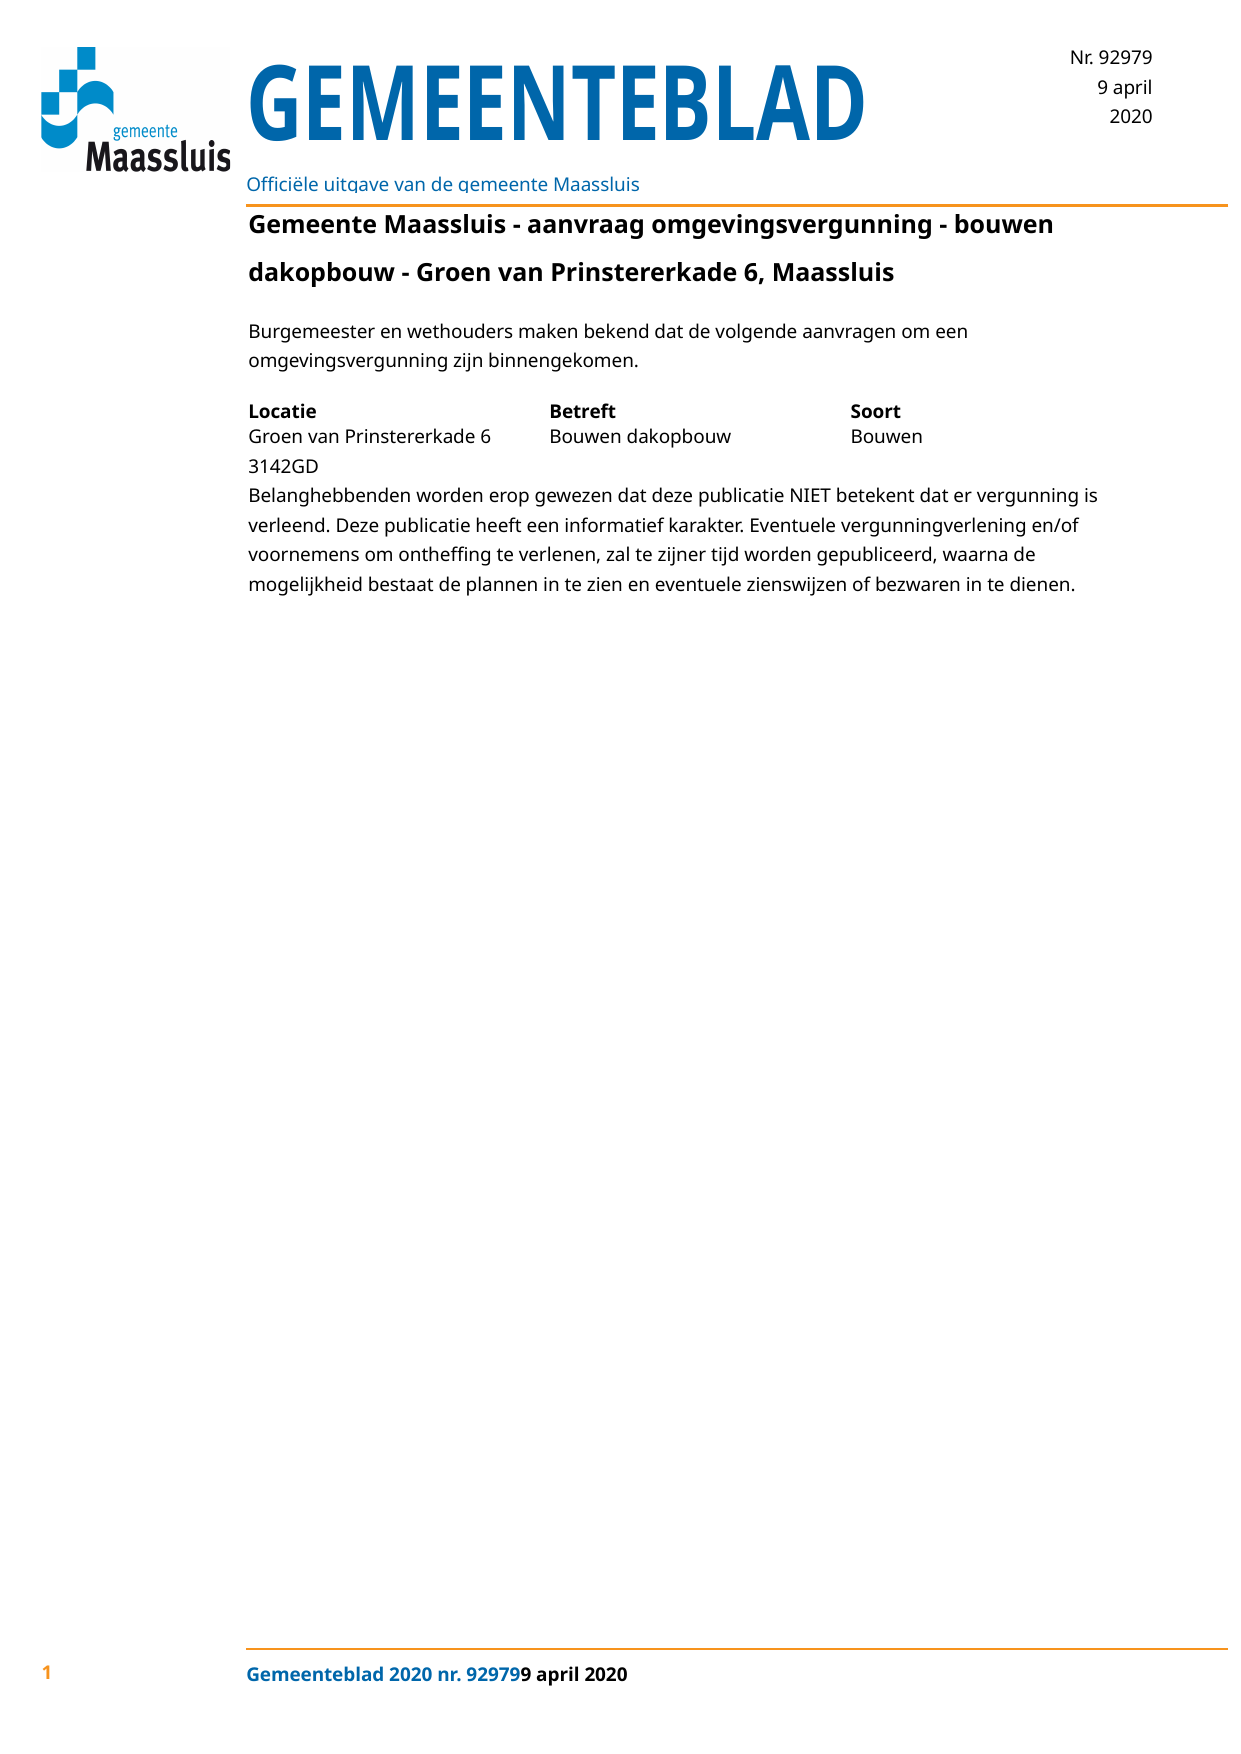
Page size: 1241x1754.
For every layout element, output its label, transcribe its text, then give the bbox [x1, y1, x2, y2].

table_header Soort [850, 398, 1152, 424]
picture [41, 47, 231, 172]
table_cell Groen van Prinstererkade 6 3142GD [248, 424, 549, 479]
text Burgemeester en wethouders maken bekend dat de volgende aanvragen om een omgevingsvergunning zijn binnengekomen. [248, 318, 1152, 373]
text Belanghebbenden worden erop gewezen dat deze publicatie NIET betekent dat er vergunning is verleend. Deze publicatie heeft een informatief karakter. Eventuele vergunningverlening en/of voornemens om ontheffing te verlenen, zal te zijner tijd worden gepubliceerd, waarna de mogelijkheid bestaat de plannen in te zien en eventuele zienswijzen of bezwaren in te dienen. [248, 482, 1152, 597]
picture [41, 47, 77, 92]
table_header Locatie [248, 398, 549, 424]
table_cell Bouwen [850, 424, 1152, 479]
text Gemeente Maassluis - aanvraag omgevingsvergunning - bouwen dakopbouw - Groen van Prinstererkade 6, Maassluis [248, 207, 1152, 288]
table_header Betreft [549, 398, 850, 424]
table_cell Bouwen dakopbouw [549, 424, 850, 479]
